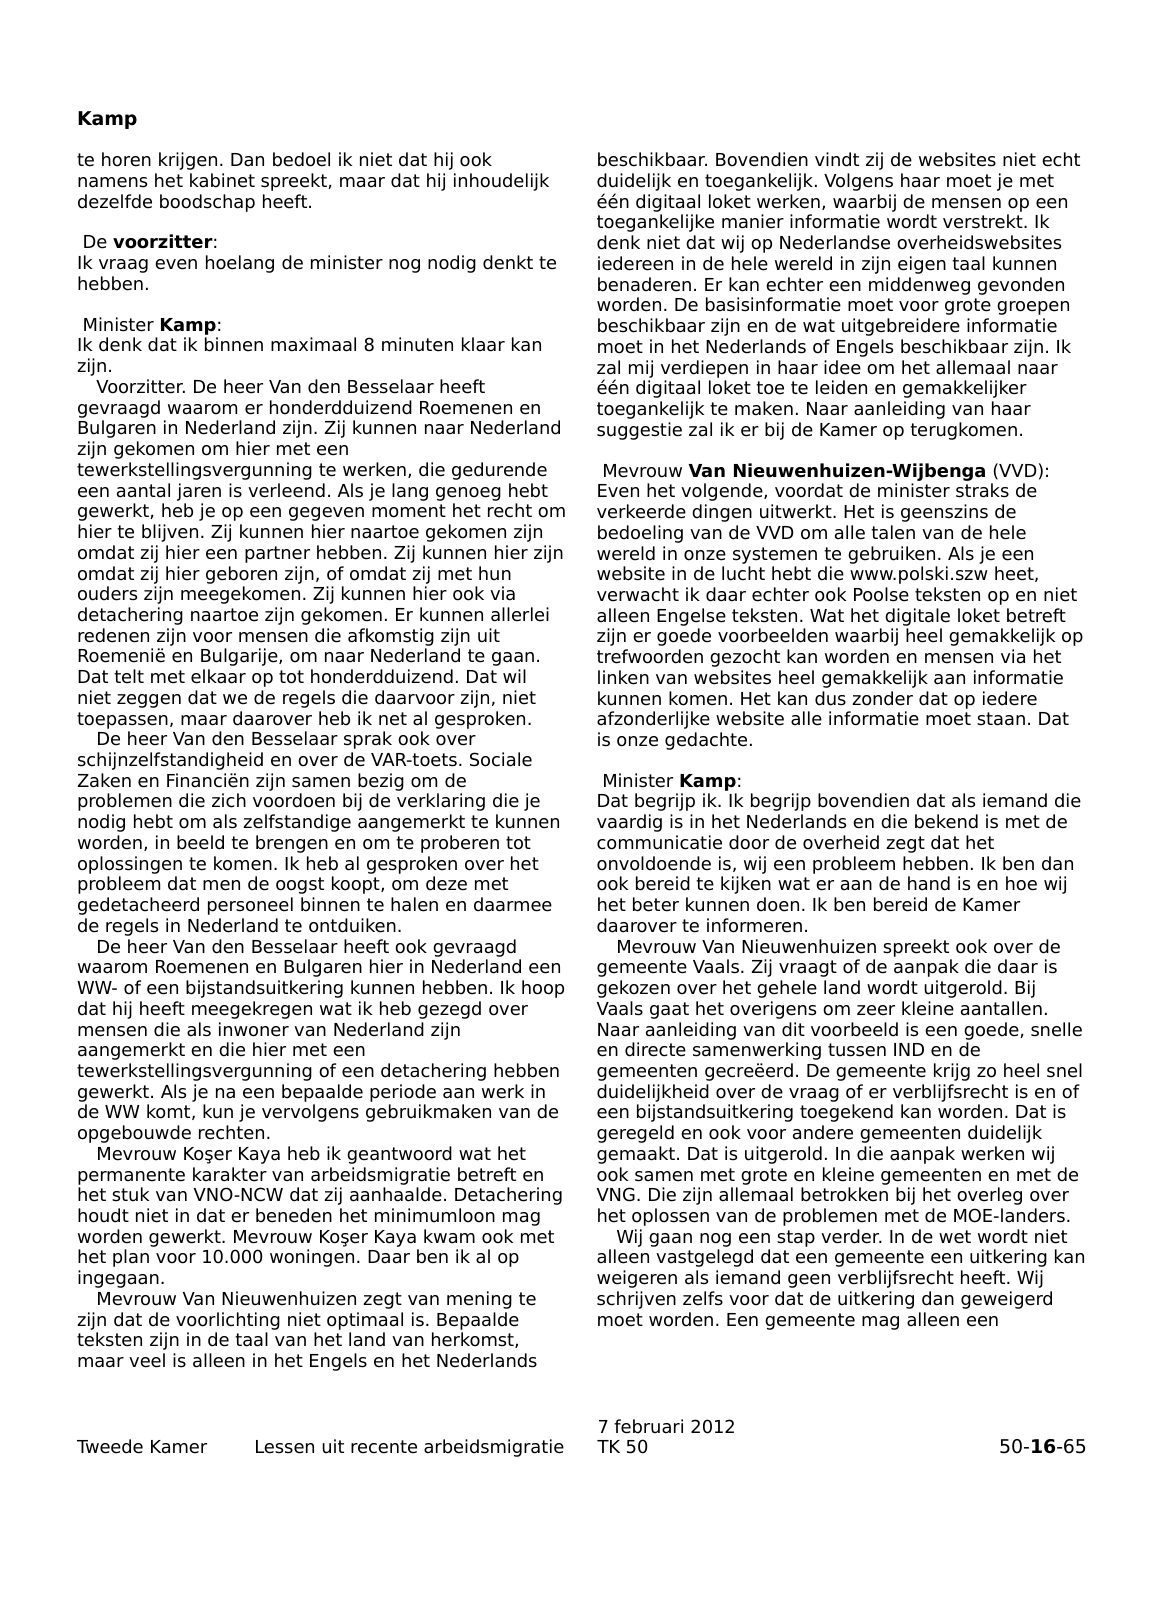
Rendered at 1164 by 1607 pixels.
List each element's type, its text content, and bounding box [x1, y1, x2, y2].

text Wij gaan nog een stap verder. In de wet wordt niet alleen vastgelegd dat een gemeente een uitkering kan weigeren als iemand geen verblijfsrecht heeft. Wij schrijven zelfs voor dat de uitkering dan geweigerd moet worden. Een gemeente mag alleen een [596, 1227, 1087, 1330]
text Even het volgende, voordat de minister straks de verkeerde dingen uitwerkt. Het is geenszins de bedoeling van de VVD om alle talen van de hele wereld in onze systemen te gebruiken. Als je een website in de lucht hebt die www.polski.szw heet, verwacht ik daar echter ook Poolse teksten op en niet alleen Engelse teksten. Wat het digitale loket betreft zijn er goede voorbeelden waarbij heel gemakkelijk op trefwoorden gezocht kan worden en mensen via het linken van websites heel gemakkelijk aan informatie kunnen komen. Het kan dus zonder dat op iedere afzonderlijke website alle informatie moet staan. Dat is onze gedachte. [596, 481, 1087, 751]
text Mevrouw Koşer Kaya heb ik geantwoord wat het permanente karakter van arbeidsmigratie betreft en het stuk van VNO-NCW dat zij aanhaalde. Detachering houdt niet in dat er beneden het minimumloon mag worden gewerkt. Mevrouw Koşer Kaya kwam ook met het plan voor 10.000 woningen. Daar ben ik al op ingegaan. [77, 1144, 567, 1289]
text De voorzitter: [77, 232, 567, 253]
text Mevrouw Van Nieuwenhuizen zegt van mening te zijn dat de voorlichting niet optimaal is. Bepaalde teksten zijn in de taal van het land van herkomst, maar veel is alleen in het Engels en het Nederlands [77, 1289, 567, 1372]
text De heer Van den Besselaar heeft ook gevraagd waarom Roemenen en Bulgaren hier in Nederland een WW- of een bijstandsuitkering kunnen hebben. Ik hoop dat hij heeft meegekregen wat ik heb gezegd over mensen die als inwoner van Nederland zijn aangemerkt en die hier met een tewerkstellingsvergunning of een detachering hebben gewerkt. Als je na een bepaalde periode aan werk in de WW komt, kun je vervolgens gebruikmaken van de opgebouwde rechten. [77, 936, 567, 1144]
text Ik vraag even hoelang de minister nog nodig denkt te hebben. [77, 253, 567, 294]
text Ik denk dat ik binnen maximaal 8 minuten klaar kan zijn. [77, 335, 567, 377]
text Minister Kamp: [77, 314, 567, 335]
text Minister Kamp: [596, 771, 1087, 791]
text De heer Van den Besselaar sprak ook over schijnzelfstandigheid en over de VAR-toets. Sociale Zaken en Financiën zijn samen bezig om de problemen die zich voordoen bij de verklaring die je nodig hebt om als zelfstandige aangemerkt te kunnen worden, in beeld te brengen en om te proberen tot oplossingen te komen. Ik heb al gesproken over het probleem dat men de oogst koopt, om deze met gedetacheerd personeel binnen te halen en daarmee de regels in Nederland te ontduiken. [77, 729, 567, 936]
text Dat begrijp ik. Ik begrijp bovendien dat als iemand die vaardig is in het Nederlands en die bekend is met de communicatie door de overheid zegt dat het onvoldoende is, wij een probleem hebben. Ik ben dan ook bereid te kijken wat er aan de hand is en hoe wij het beter kunnen doen. Ik ben bereid de Kamer daarover te informeren. [596, 791, 1087, 936]
text Voorzitter. De heer Van den Besselaar heeft gevraagd waarom er honderdduizend Roemenen en Bulgaren in Nederland zijn. Zij kunnen naar Nederland zijn gekomen om hier met een tewerkstellingsvergunning te werken, die gedurende een aantal jaren is verleend. Als je lang genoeg hebt gewerkt, heb je op een gegeven moment het recht om hier te blijven. Zij kunnen hier naartoe gekomen zijn omdat zij hier een partner hebben. Zij kunnen hier zijn omdat zij hier geboren zijn, of omdat zij met hun ouders zijn meegekomen. Zij kunnen hier ook via detachering naartoe zijn gekomen. Er kunnen allerlei redenen zijn voor mensen die afkomstig zijn uit Roemenië en Bulgarije, om naar Nederland te gaan. Dat telt met elkaar op tot honderdduizend. Dat wil niet zeggen dat we de regels die daarvoor zijn, niet toepassen, maar daarover heb ik net al gesproken. [77, 377, 567, 729]
text Mevrouw Van Nieuwenhuizen spreekt ook over de gemeente Vaals. Zij vraagt of de aanpak die daar is gekozen over het gehele land wordt uitgerold. Bij Vaals gaat het overigens om zeer kleine aantallen. Naar aanleiding van dit voorbeeld is een goede, snelle en directe samenwerking tussen IND en de gemeenten gecreëerd. De gemeente krijg zo heel snel duidelijkheid over de vraag of er verblijfsrecht is en of een bijstandsuitkering toegekend kan worden. Dat is geregeld en ook voor andere gemeenten duidelijk gemaakt. Dat is uitgerold. In die aanpak werken wij ook samen met grote en kleine gemeenten en met de VNG. Die zijn allemaal betrokken bij het overleg over het oplossen van de problemen met de MOE-landers. [596, 936, 1087, 1227]
text te horen krijgen. Dan bedoel ik niet dat hij ook namens het kabinet spreekt, maar dat hij inhoudelijk dezelfde boodschap heeft. [77, 150, 567, 212]
text beschikbaar. Bovendien vindt zij de websites niet echt duidelijk en toegankelijk. Volgens haar moet je met één digitaal loket werken, waarbij de mensen op een toegankelijke manier informatie wordt verstrekt. Ik denk niet dat wij op Nederlandse overheidswebsites iedereen in de hele wereld in zijn eigen taal kunnen benaderen. Er kan echter een middenweg gevonden worden. De basisinformatie moet voor grote groepen beschikbaar zijn en de wat uitgebreidere informatie moet in het Nederlands of Engels beschikbaar zijn. Ik zal mij verdiepen in haar idee om het allemaal naar één digitaal loket toe te leiden en gemakkelijker toegankelijk te maken. Naar aanleiding van haar suggestie zal ik er bij de Kamer op terugkomen. [596, 150, 1087, 440]
text Mevrouw Van Nieuwenhuizen-Wijbenga (VVD): [596, 460, 1087, 481]
